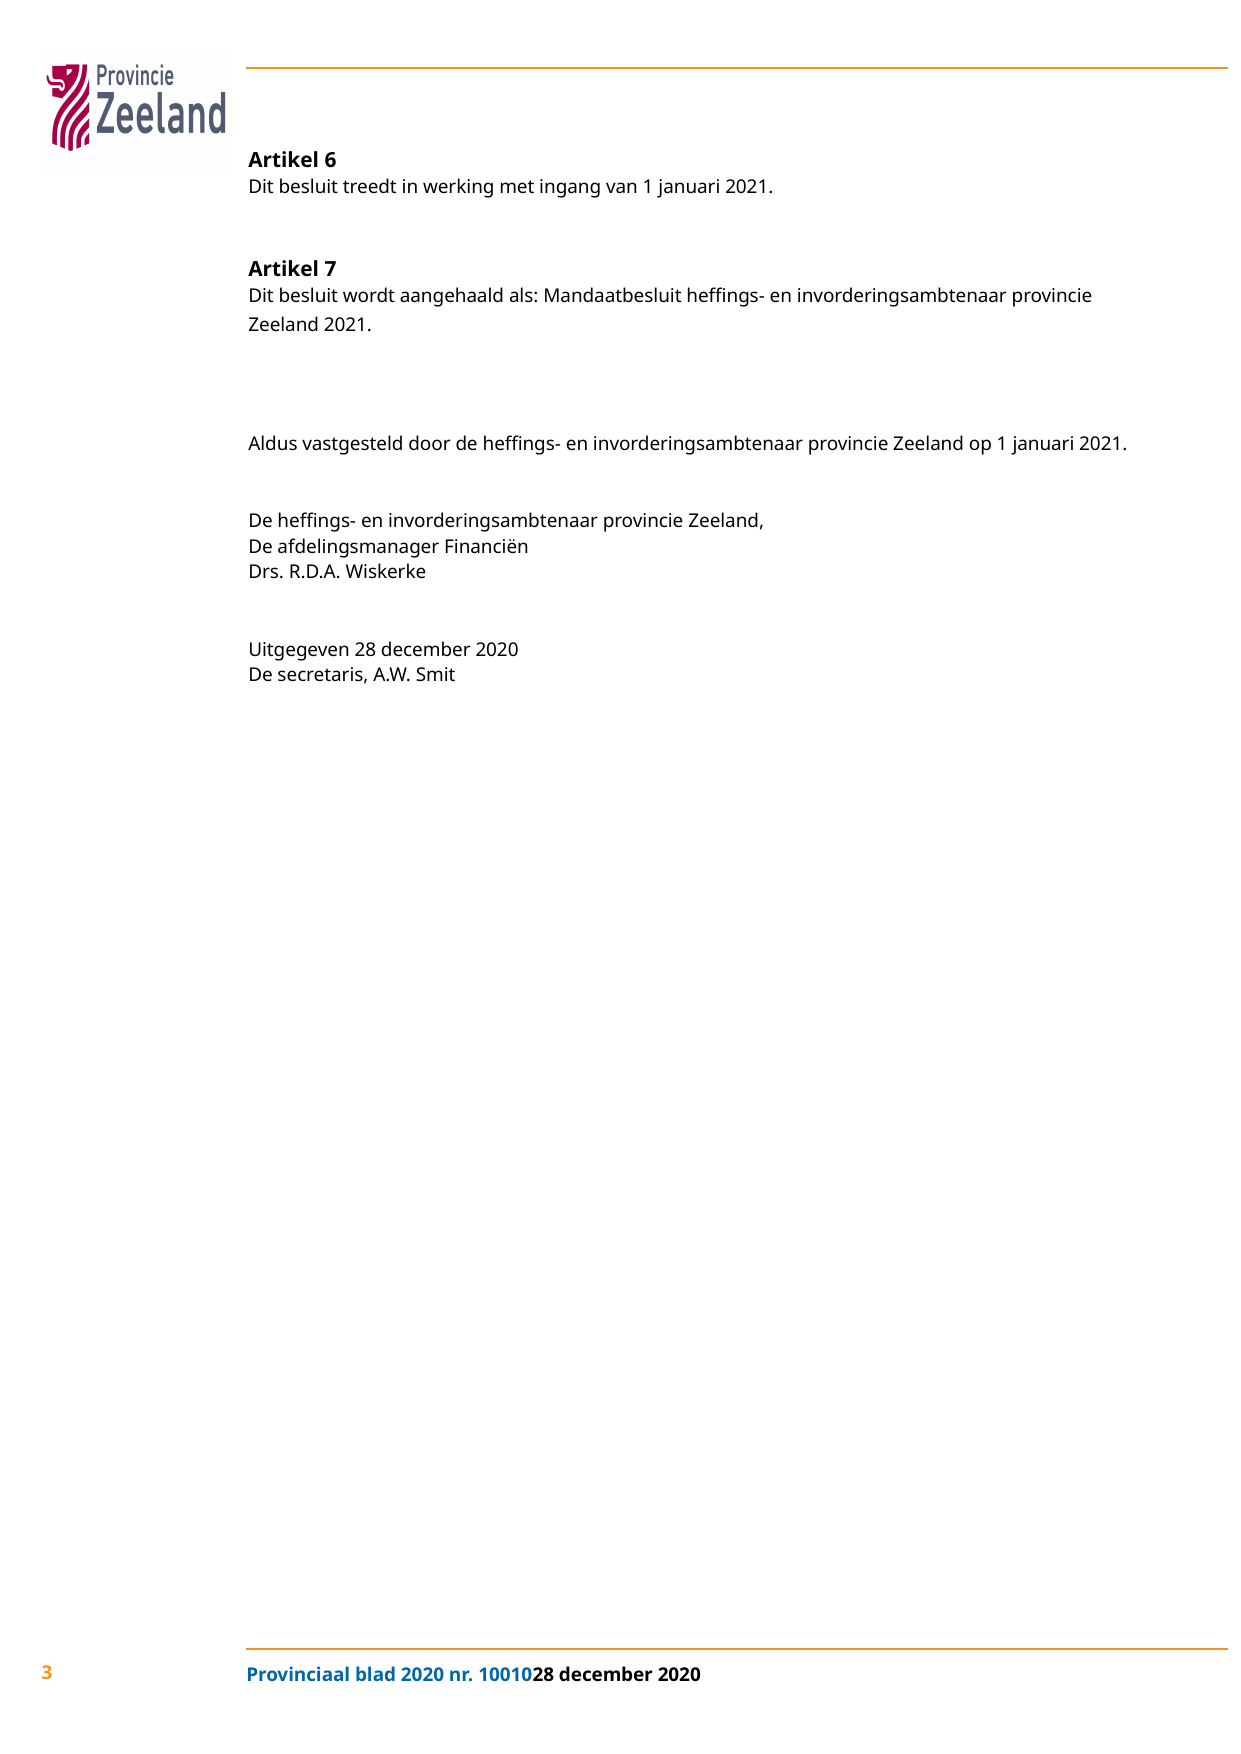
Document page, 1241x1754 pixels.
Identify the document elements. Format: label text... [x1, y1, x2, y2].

text Aldus vastgesteld door de heffings- en invorderingsambtenaar provincie Zeeland op 1 januari 2021. [248, 430, 1152, 456]
text Drs. R.D.A. Wiskerke [248, 559, 1152, 584]
text Dit besluit wordt aangehaald als: Mandaatbesluit heffings- en invorderingsambtenaar provincie Zeeland 2021. [248, 282, 1152, 337]
text Artikel 7 [248, 254, 1152, 282]
text Uitgegeven 28 december 2020 [248, 636, 1152, 662]
text Artikel 6 [248, 145, 1152, 174]
text De heffings- en invorderingsambtenaar provincie Zeeland, [248, 507, 1152, 533]
text Dit besluit treedt in werking met ingang van 1 januari 2021. [248, 174, 1152, 199]
picture [41, 47, 231, 172]
text De secretaris, A.W. Smit [248, 662, 1152, 687]
text De afdelingsmanager Financiën [248, 533, 1152, 559]
